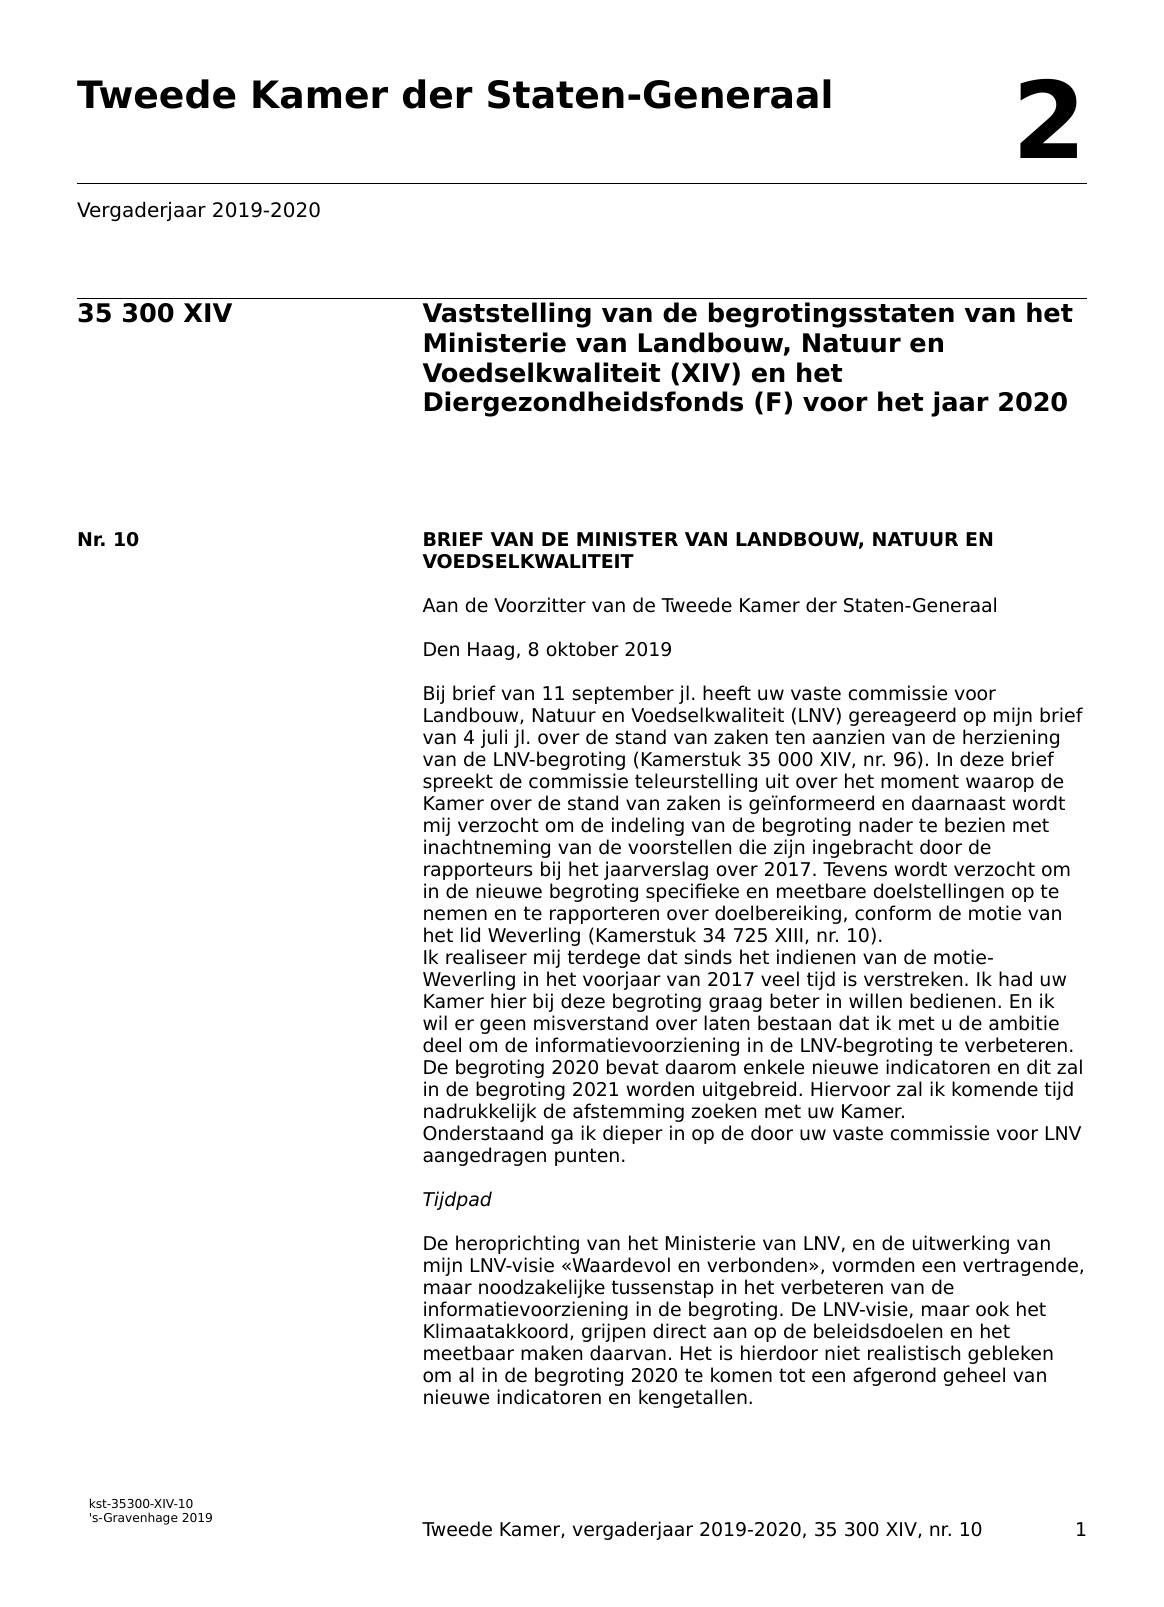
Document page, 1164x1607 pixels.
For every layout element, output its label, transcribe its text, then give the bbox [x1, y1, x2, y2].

text De heroprichting van het Ministerie van LNV, en de uitwerking van mijn LNV-visie «Waardevol en verbonden», vormden een vertragende, maar noodzakelijke tussenstap in het verbeteren van de informatievoorziening in de begroting. De LNV-visie, maar ook het Klimaatakkoord, grijpen direct aan op de beleidsdoelen en het meetbaar maken daarvan. Het is hierdoor niet realistisch gebleken om al in de begroting 2020 te komen tot een afgerond geheel van nieuwe indicatoren en kengetallen. [422, 1233, 1087, 1409]
text Onderstaand ga ik dieper in op de door uw vaste commissie voor LNV aangedragen punten. [422, 1123, 1087, 1167]
text Aan de Voorzitter van de Tweede Kamer der Staten-Generaal [422, 595, 1087, 617]
table_cell Vergaderjaar 2019-2020 [77, 184, 1087, 298]
text Den Haag, 8 oktober 2019 [422, 639, 1087, 661]
table_header 2 [886, 59, 1087, 183]
text Ik realiseer mij terdege dat sinds het indienen van de motie-Weverling in het voorjaar van 2017 veel tijd is verstreken. Ik had uw Kamer hier bij deze begroting graag beter in willen bedienen. En ik wil er geen misverstand over laten bestaan dat ik met u de ambitie deel om de informatievoorziening in de LNV-begroting te verbeteren. De begroting 2020 bevat daarom enkele nieuwe indicatoren en dit zal in de begroting 2021 worden uitgebreid. Hiervoor zal ik komende tijd nadrukkelijk de afstemming zoeken met uw Kamer. [422, 947, 1087, 1123]
table_header Tweede Kamer der Staten-Generaal [77, 59, 886, 183]
subtitle Nr. 10 BRIEF VAN DE MINISTER VAN LANDBOUW, NATUUR EN VOEDSELKWALITEIT [77, 529, 1087, 573]
subtitle Tijdpad [422, 1189, 1087, 1211]
text kst-35300-XIV-10 [88, 1497, 323, 1511]
text Bij brief van 11 september jl. heeft uw vaste commissie voor Landbouw, Natuur en Voedselkwaliteit (LNV) gereageerd op mijn brief van 4 juli jl. over de stand van zaken ten aanzien van de herziening van de LNV-begroting (Kamerstuk 35 000 XIV, nr. 96). In deze brief spreekt de commissie teleurstelling uit over het moment waarop de Kamer over de stand van zaken is geïnformeerd en daarnaast wordt mij verzocht om de indeling van de begroting nader te bezien met inachtneming van de voorstellen die zijn ingebracht door de rapporteurs bij het jaarverslag over 2017. Tevens wordt verzocht om in de nieuwe begroting specifieke en meetbare doelstellingen op te nemen en te rapporteren over doelbereiking, conform de motie van het lid Weverling (Kamerstuk 34 725 XIII, nr. 10). [422, 683, 1087, 947]
text 's-Gravenhage 2019 [88, 1511, 323, 1525]
subtitle 35 300 XIV Vaststelling van de begrotingsstaten van het Ministerie van Landbouw, Natuur en Voedselkwaliteit (XIV) en het Diergezondheidsfonds (F) voor het jaar 2020 [77, 299, 1087, 418]
